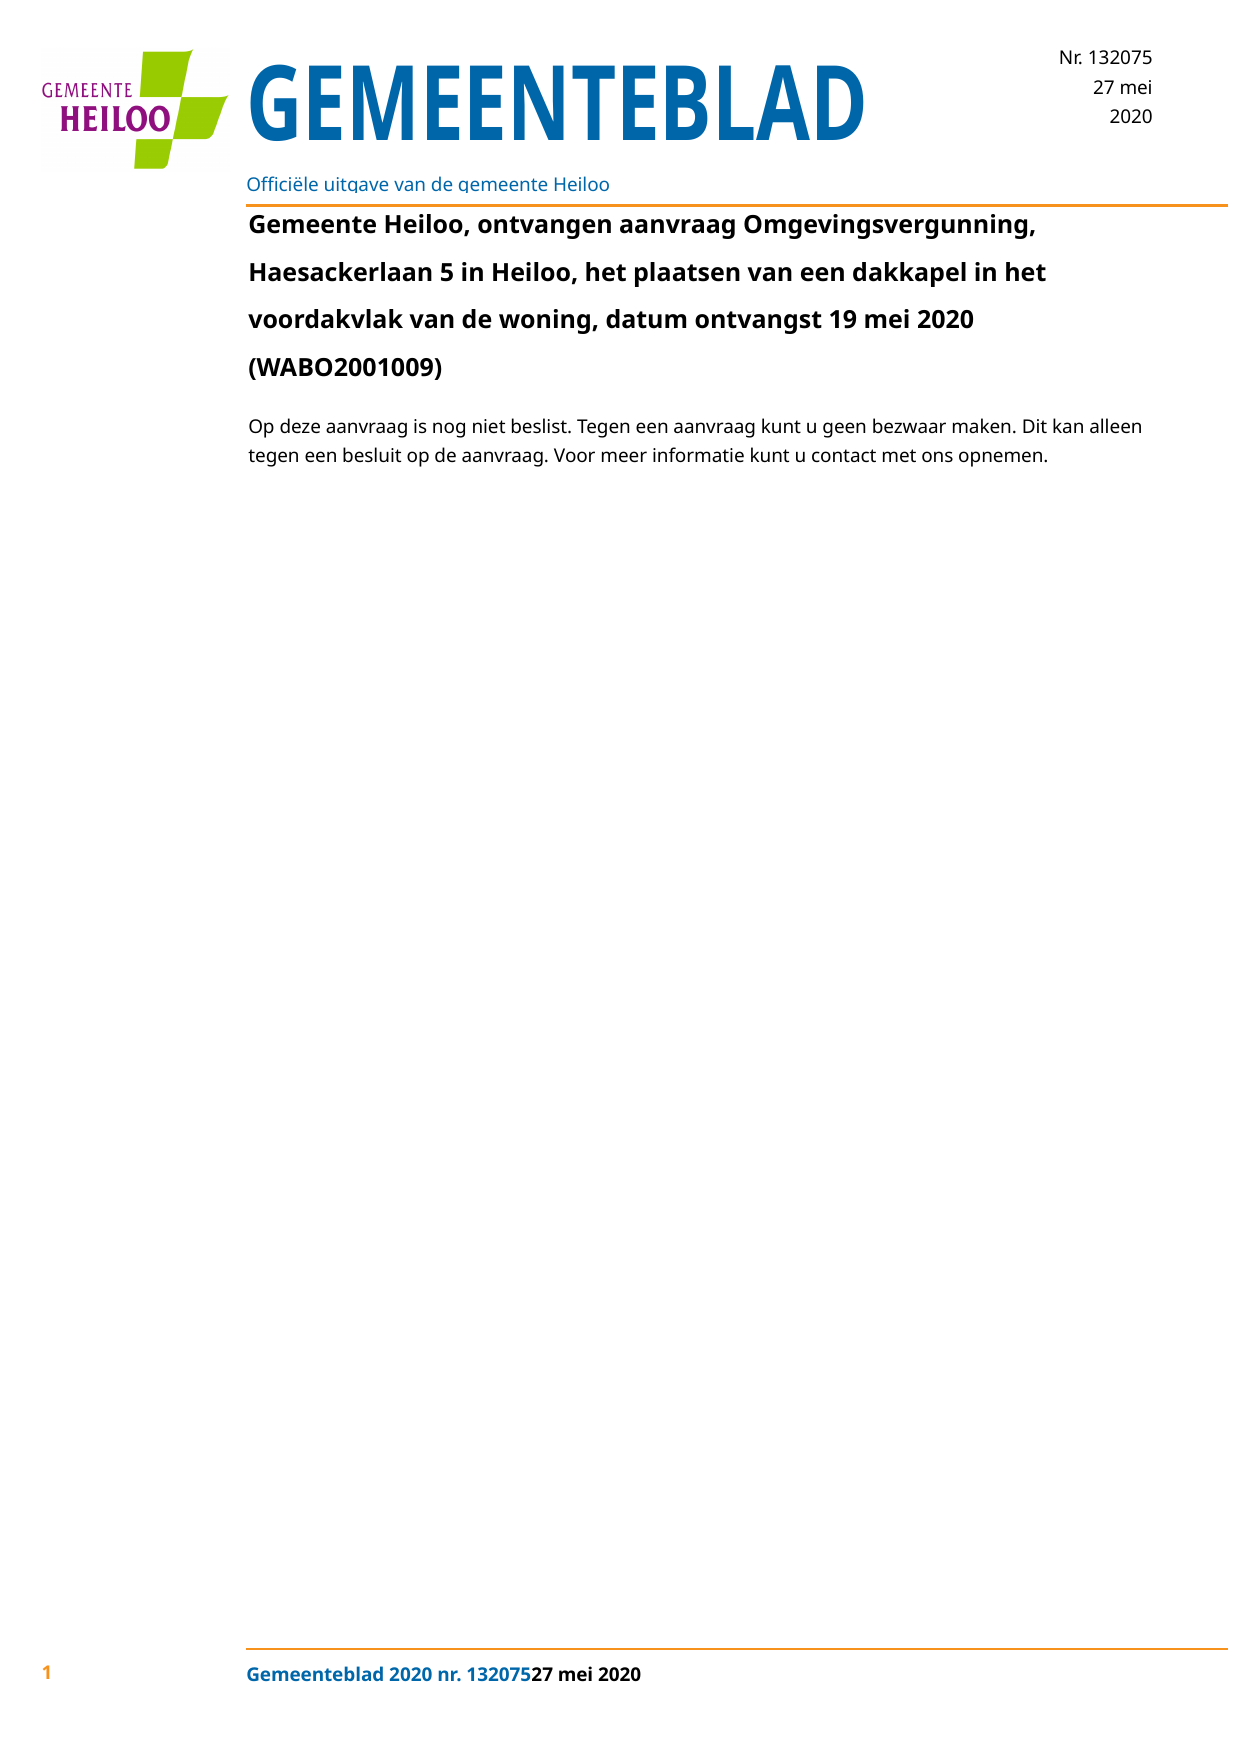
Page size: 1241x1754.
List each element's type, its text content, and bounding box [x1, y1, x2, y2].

picture [41, 47, 231, 172]
text Op deze aanvraag is nog niet beslist. Tegen een aanvraag kunt u geen bezwaar maken. Dit kan alleen tegen een besluit op de aanvraag. Voor meer informatie kunt u contact met ons opnemen. [248, 413, 1152, 468]
text Gemeente Heiloo, ontvangen aanvraag Omgevingsvergunning, Haesackerlaan 5 in Heiloo, het plaatsen van een dakkapel in het voordakvlak van de woning, datum ontvangst 19 mei 2020 (WABO2001009) [248, 207, 1152, 384]
